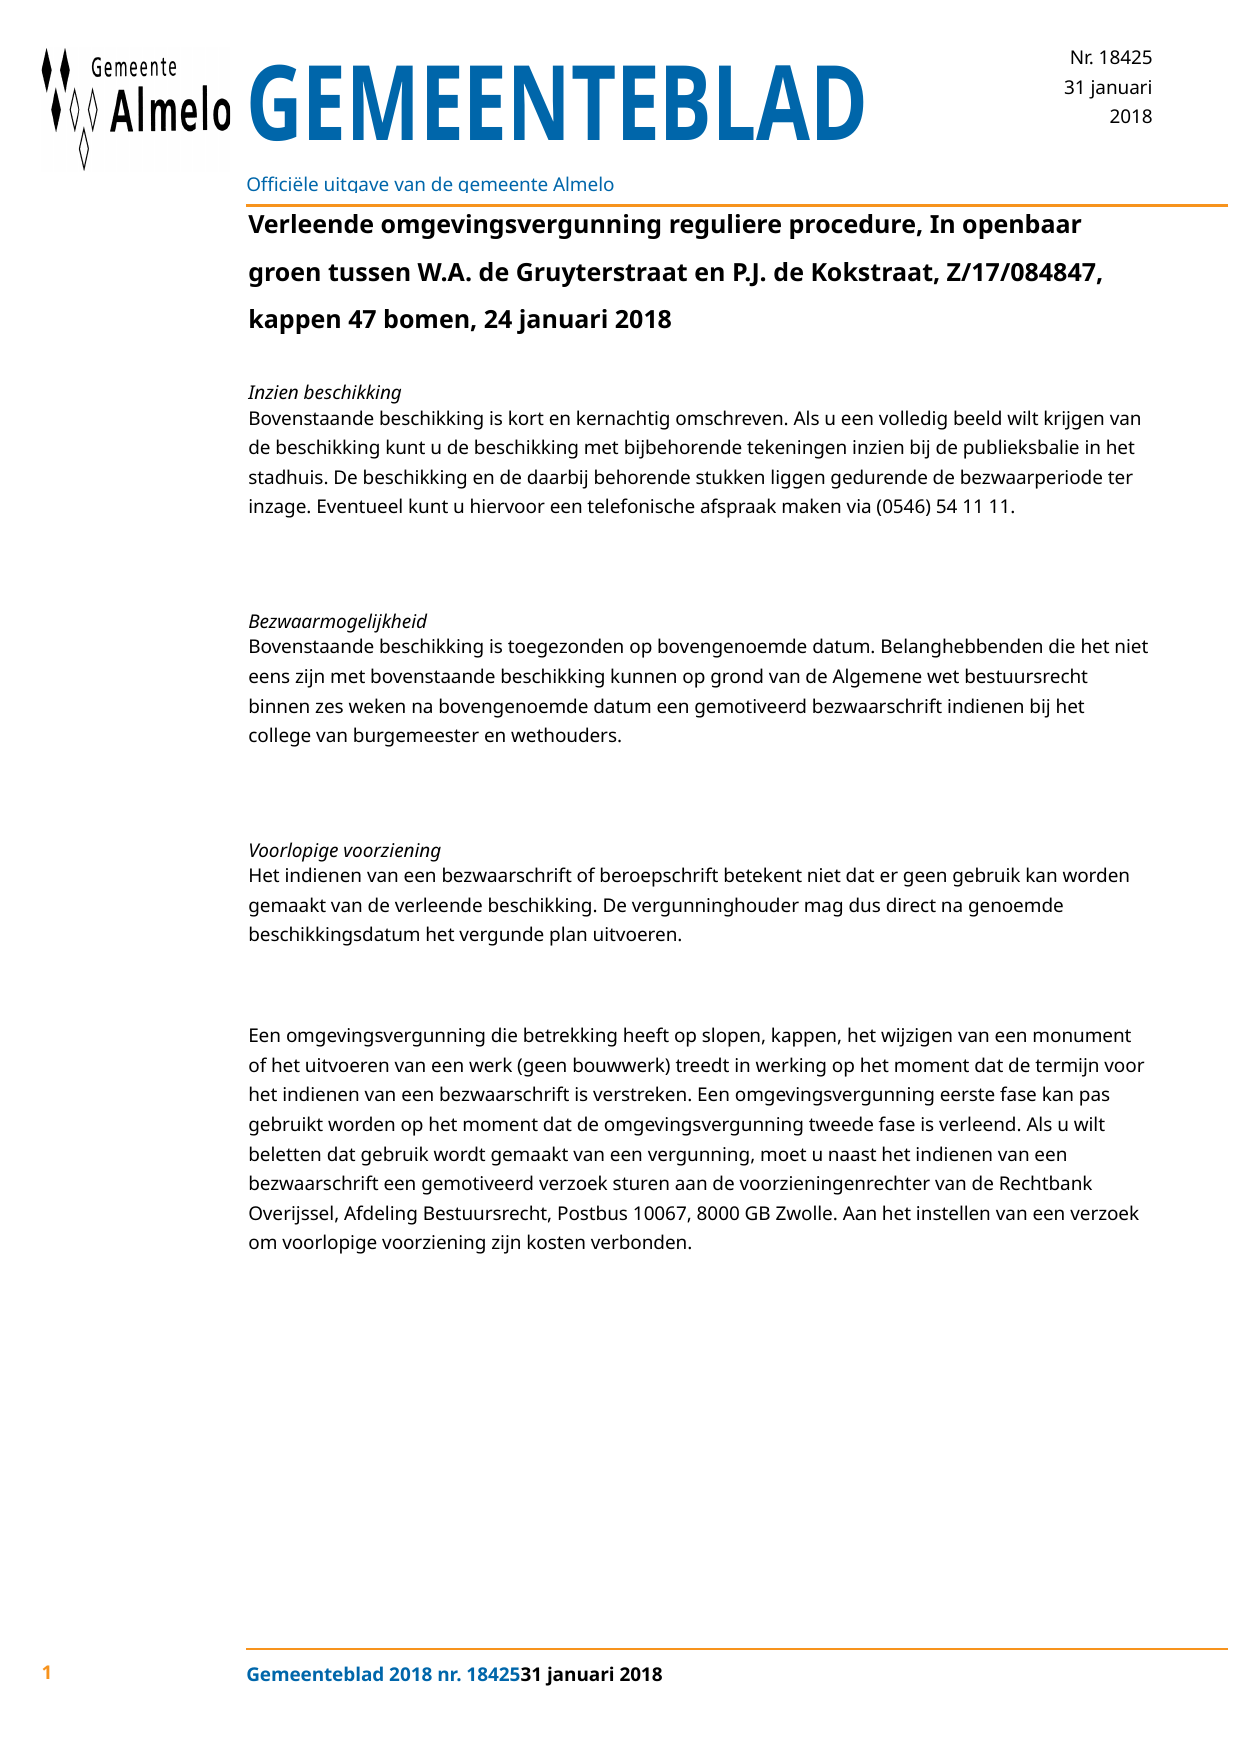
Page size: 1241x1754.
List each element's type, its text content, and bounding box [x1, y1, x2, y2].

text Inzien beschikking [248, 379, 1152, 405]
text Voorlopige voorziening [248, 837, 1152, 862]
text Bovenstaande beschikking is kort en kernachtig omschreven. Als u een volledig beeld wilt krijgen van de beschikking kunt u de beschikking met bijbehorende tekeningen inzien bij de publieksbalie in het stadhuis. De beschikking en de daarbij behorende stukken liggen gedurende de bezwaarperiode ter inzage. Eventueel kunt u hiervoor een telefonische afspraak maken via (0546) 54 11 11. [248, 405, 1152, 519]
text Het indienen van een bezwaarschrift of beroepschrift betekent niet dat er geen gebruik kan worden gemaakt van de verleende beschikking. De vergunninghouder mag dus direct na genoemde beschikkingsdatum het vergunde plan uitvoeren. [248, 862, 1152, 947]
picture [41, 47, 231, 172]
text Verleende omgevingsvergunning reguliere procedure, In openbaar groen tussen W.A. de Gruyterstraat en P.J. de Kokstraat, Z/17/084847, kappen 47 bomen, 24 januari 2018 [248, 207, 1152, 336]
text Bovenstaande beschikking is toegezonden op bovengenoemde datum. Belanghebbenden die het niet eens zijn met bovenstaande beschikking kunnen op grond van de Algemene wet bestuursrecht binnen zes weken na bovengenoemde datum een gemotiveerd bezwaarschrift indienen bij het college van burgemeester en wethouders. [248, 634, 1152, 748]
text Een omgevingsvergunning die betrekking heeft op slopen, kappen, het wijzigen van een monument of het uitvoeren van een werk (geen bouwwerk) treedt in werking op het moment dat de termijn voor het indienen van een bezwaarschrift is verstreken. Een omgevingsvergunning eerste fase kan pas gebruikt worden op het moment dat de omgevingsvergunning tweede fase is verleend. Als u wilt beletten dat gebruik wordt gemaakt van een vergunning, moet u naast het indienen van een bezwaarschrift een gemotiveerd verzoek sturen aan de voorzieningenrechter van de Rechtbank Overijssel, Afdeling Bestuursrecht, Postbus 10067, 8000 GB Zwolle. Aan het instellen van een verzoek om voorlopige voorziening zijn kosten verbonden. [248, 1022, 1152, 1255]
text Bezwaarmogelijkheid [248, 608, 1152, 634]
